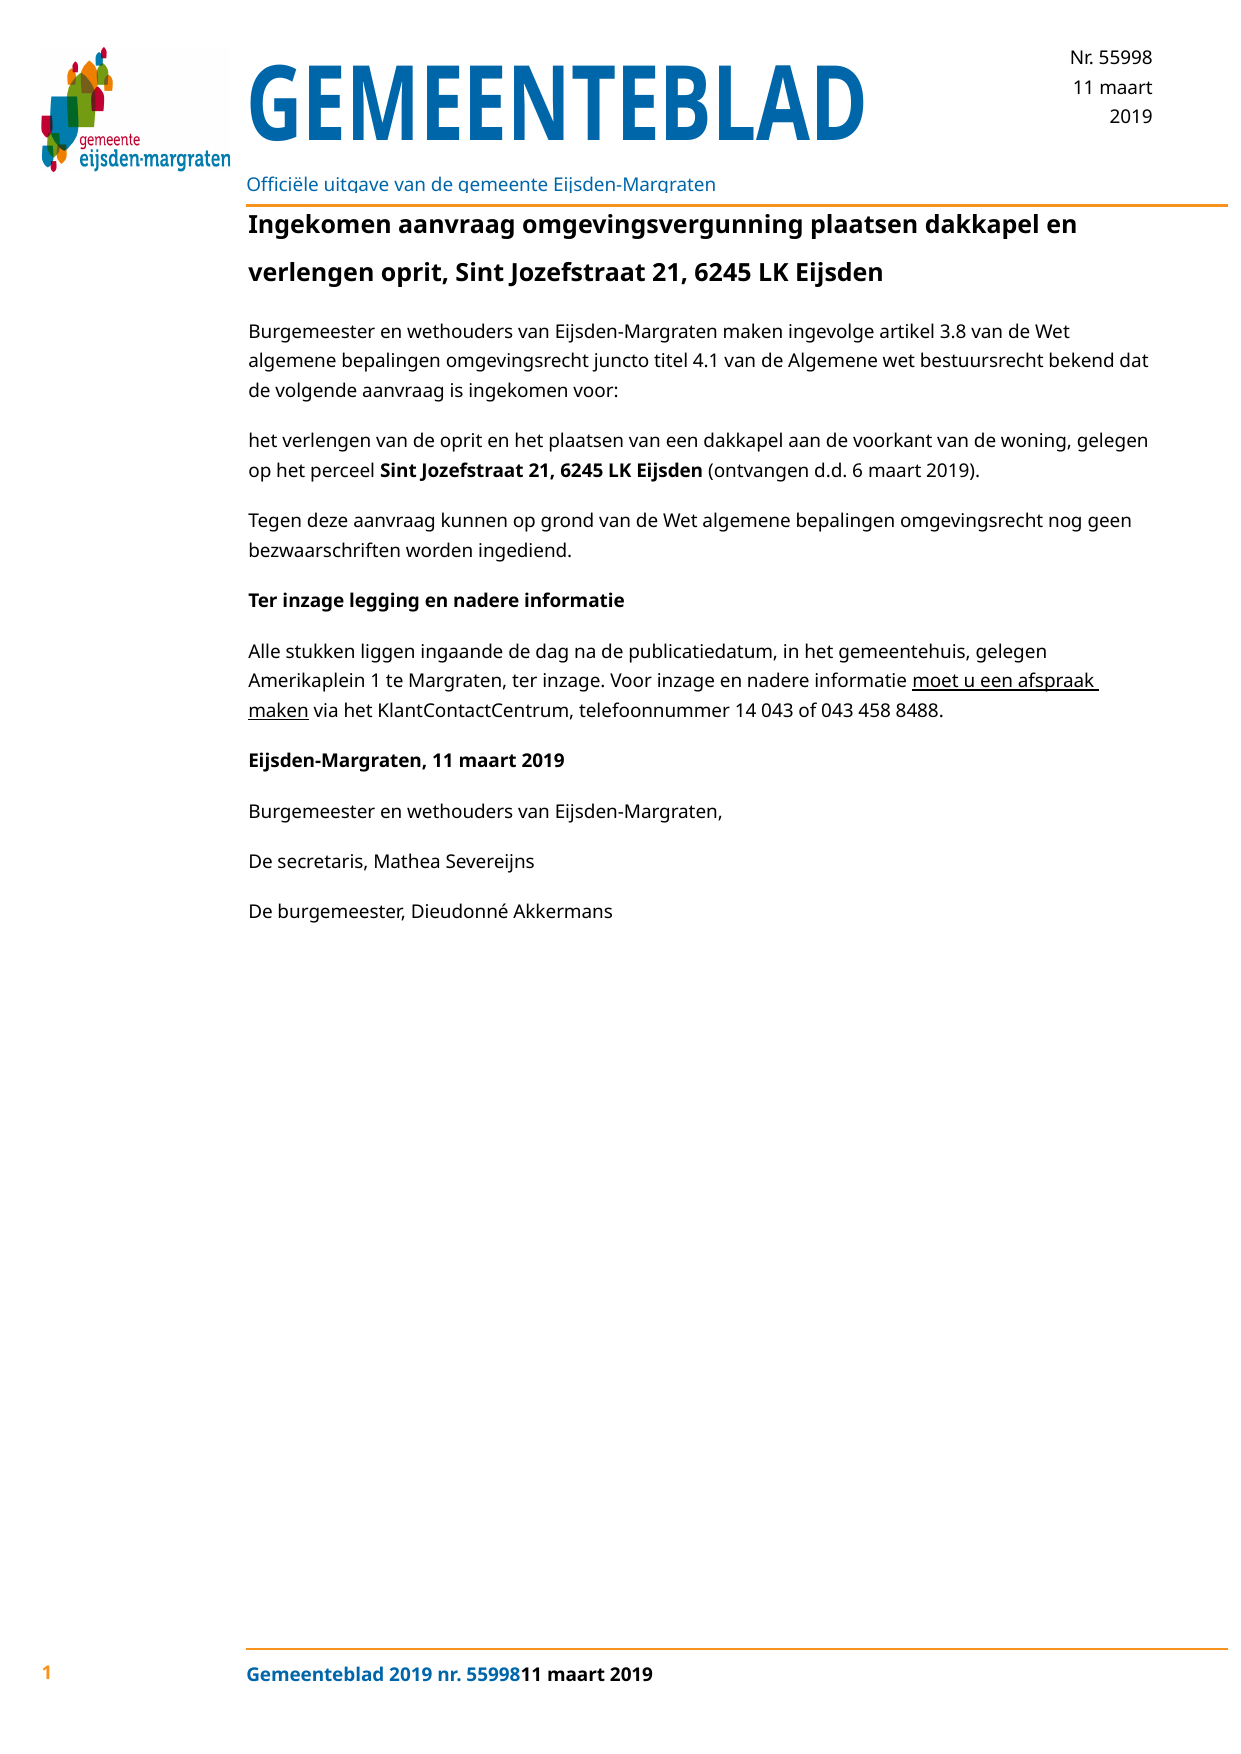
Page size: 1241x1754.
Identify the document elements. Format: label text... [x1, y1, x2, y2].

text De secretaris, Mathea Severeijns [248, 848, 1152, 874]
text Ter inzage legging en nadere informatie [248, 587, 1152, 613]
text De burgemeester, Dieudonné Akkermans [248, 899, 1152, 924]
text Tegen deze aanvraag kunnen op grond van de Wet algemene bepalingen omgevingsrecht nog geen bezwaarschriften worden ingediend. [248, 507, 1152, 563]
text Burgemeester en wethouders van Eijsden-Margraten maken ingevolge artikel 3.8 van de Wet algemene bepalingen omgevingsrecht juncto titel 4.1 van de Algemene wet bestuursrecht bekend dat de volgende aanvraag is ingekomen voor: [248, 318, 1152, 403]
picture [41, 47, 231, 172]
text Ingekomen aanvraag omgevingsvergunning plaatsen dakkapel en verlengen oprit, Sint Jozefstraat 21, 6245 LK Eijsden [248, 207, 1152, 288]
text Burgemeester en wethouders van Eijsden-Margraten, [248, 798, 1152, 824]
text Alle stukken liggen ingaande de dag na de publicatiedatum, in het gemeentehuis, gelegen Amerikaplein 1 te Margraten, ter inzage. Voor inzage en nadere informatie moet u een afspraak maken via het KlantContactCentrum, telefoonnummer 14 043 of 043 458 8488. [248, 638, 1152, 723]
text Eijsden-Margraten, 11 maart 2019 [248, 747, 1152, 773]
text het verlengen van de oprit en het plaatsen van een dakkapel aan de voorkant van de woning, gelegen op het perceel Sint Jozefstraat 21, 6245 LK Eijsden (ontvangen d.d. 6 maart 2019). [248, 427, 1152, 483]
